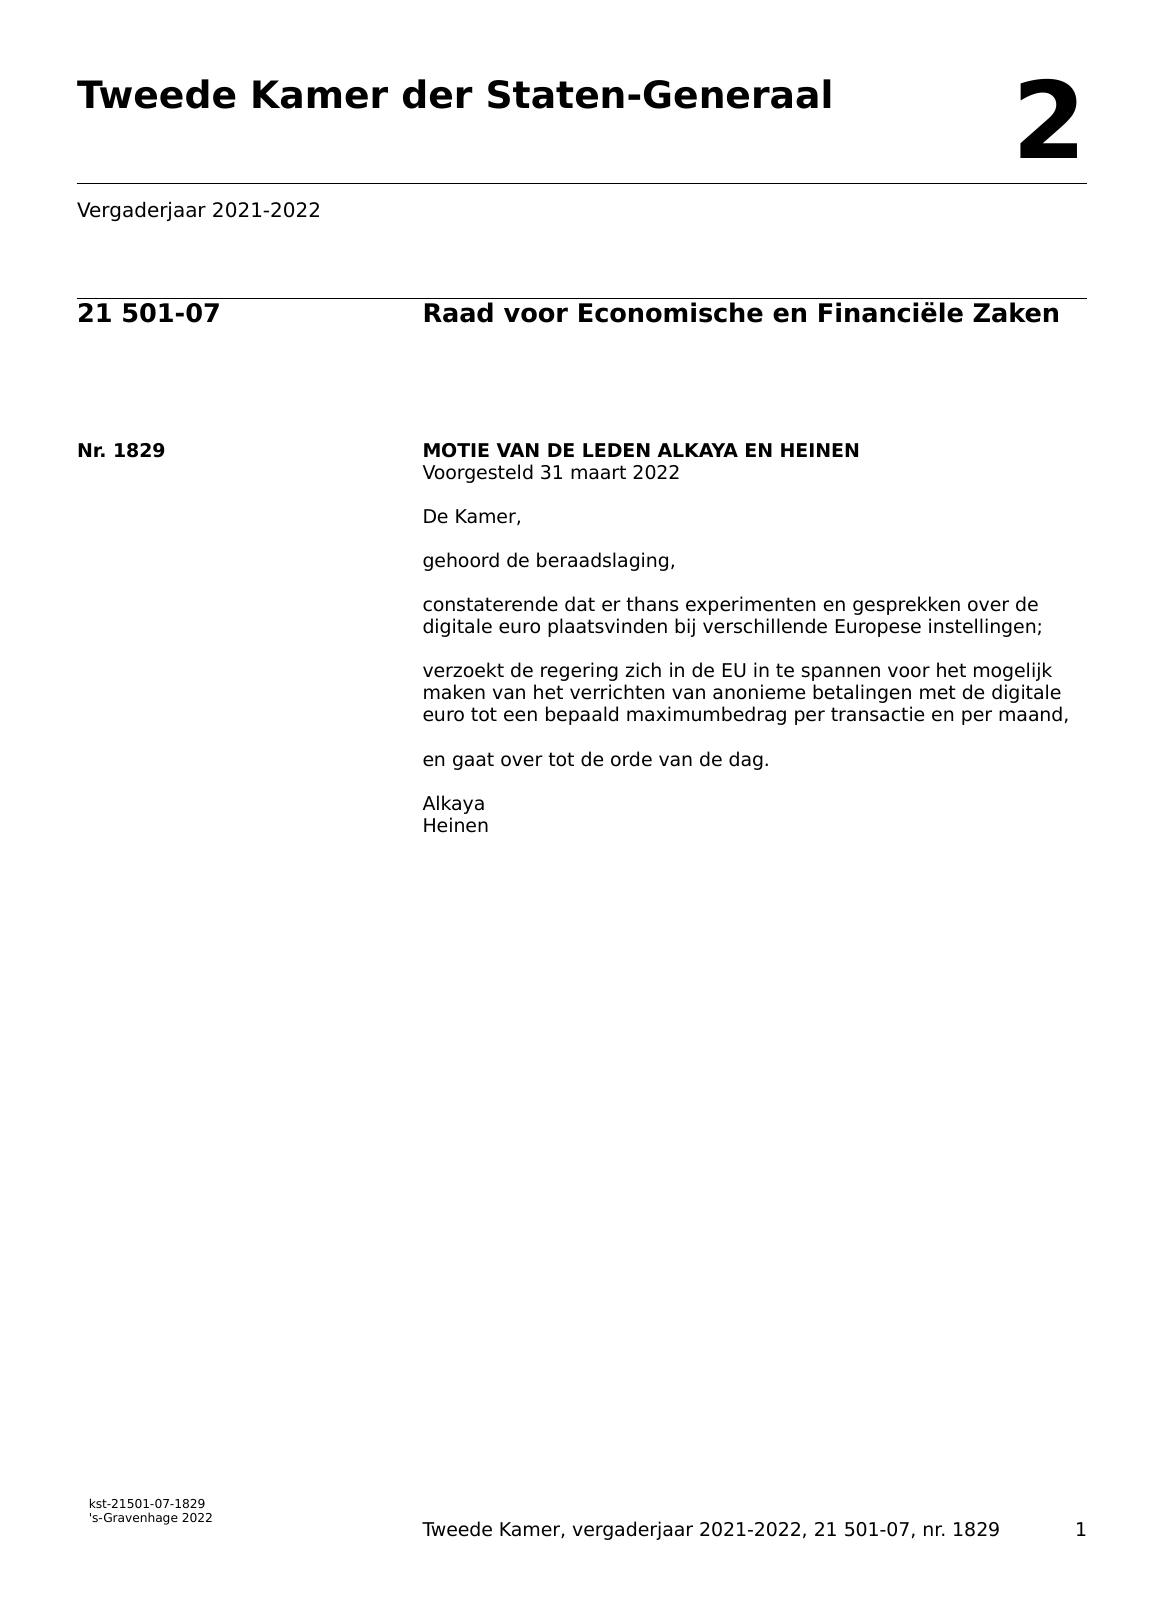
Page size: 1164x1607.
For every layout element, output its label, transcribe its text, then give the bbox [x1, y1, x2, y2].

text De Kamer, [422, 506, 1087, 528]
text Heinen [422, 814, 1087, 837]
text en gaat over tot de orde van de dag. [422, 748, 1087, 770]
text 's-Gravenhage 2022 [88, 1511, 323, 1525]
text kst-21501-07-1829 [88, 1497, 323, 1511]
text Alkaya [422, 793, 1087, 814]
text constaterende dat er thans experimenten en gesprekken over de digitale euro plaatsvinden bij verschillende Europese instellingen; [422, 594, 1087, 638]
subtitle Nr. 1829 MOTIE VAN DE LEDEN ALKAYA EN HEINEN [77, 440, 1087, 462]
text gehoord de beraadslaging, [422, 550, 1087, 572]
subtitle 21 501-07 Raad voor Economische en Financiële Zaken [77, 299, 1087, 329]
text verzoekt de regering zich in de EU in te spannen voor het mogelijk maken van het verrichten van anonieme betalingen met de digitale euro tot een bepaald maximumbedrag per transactie en per maand, [422, 660, 1087, 726]
table_header Tweede Kamer der Staten-Generaal [77, 59, 886, 183]
text Voorgesteld 31 maart 2022 [422, 462, 1087, 484]
table_cell Vergaderjaar 2021-2022 [77, 184, 1087, 298]
table_header 2 [886, 59, 1087, 183]
